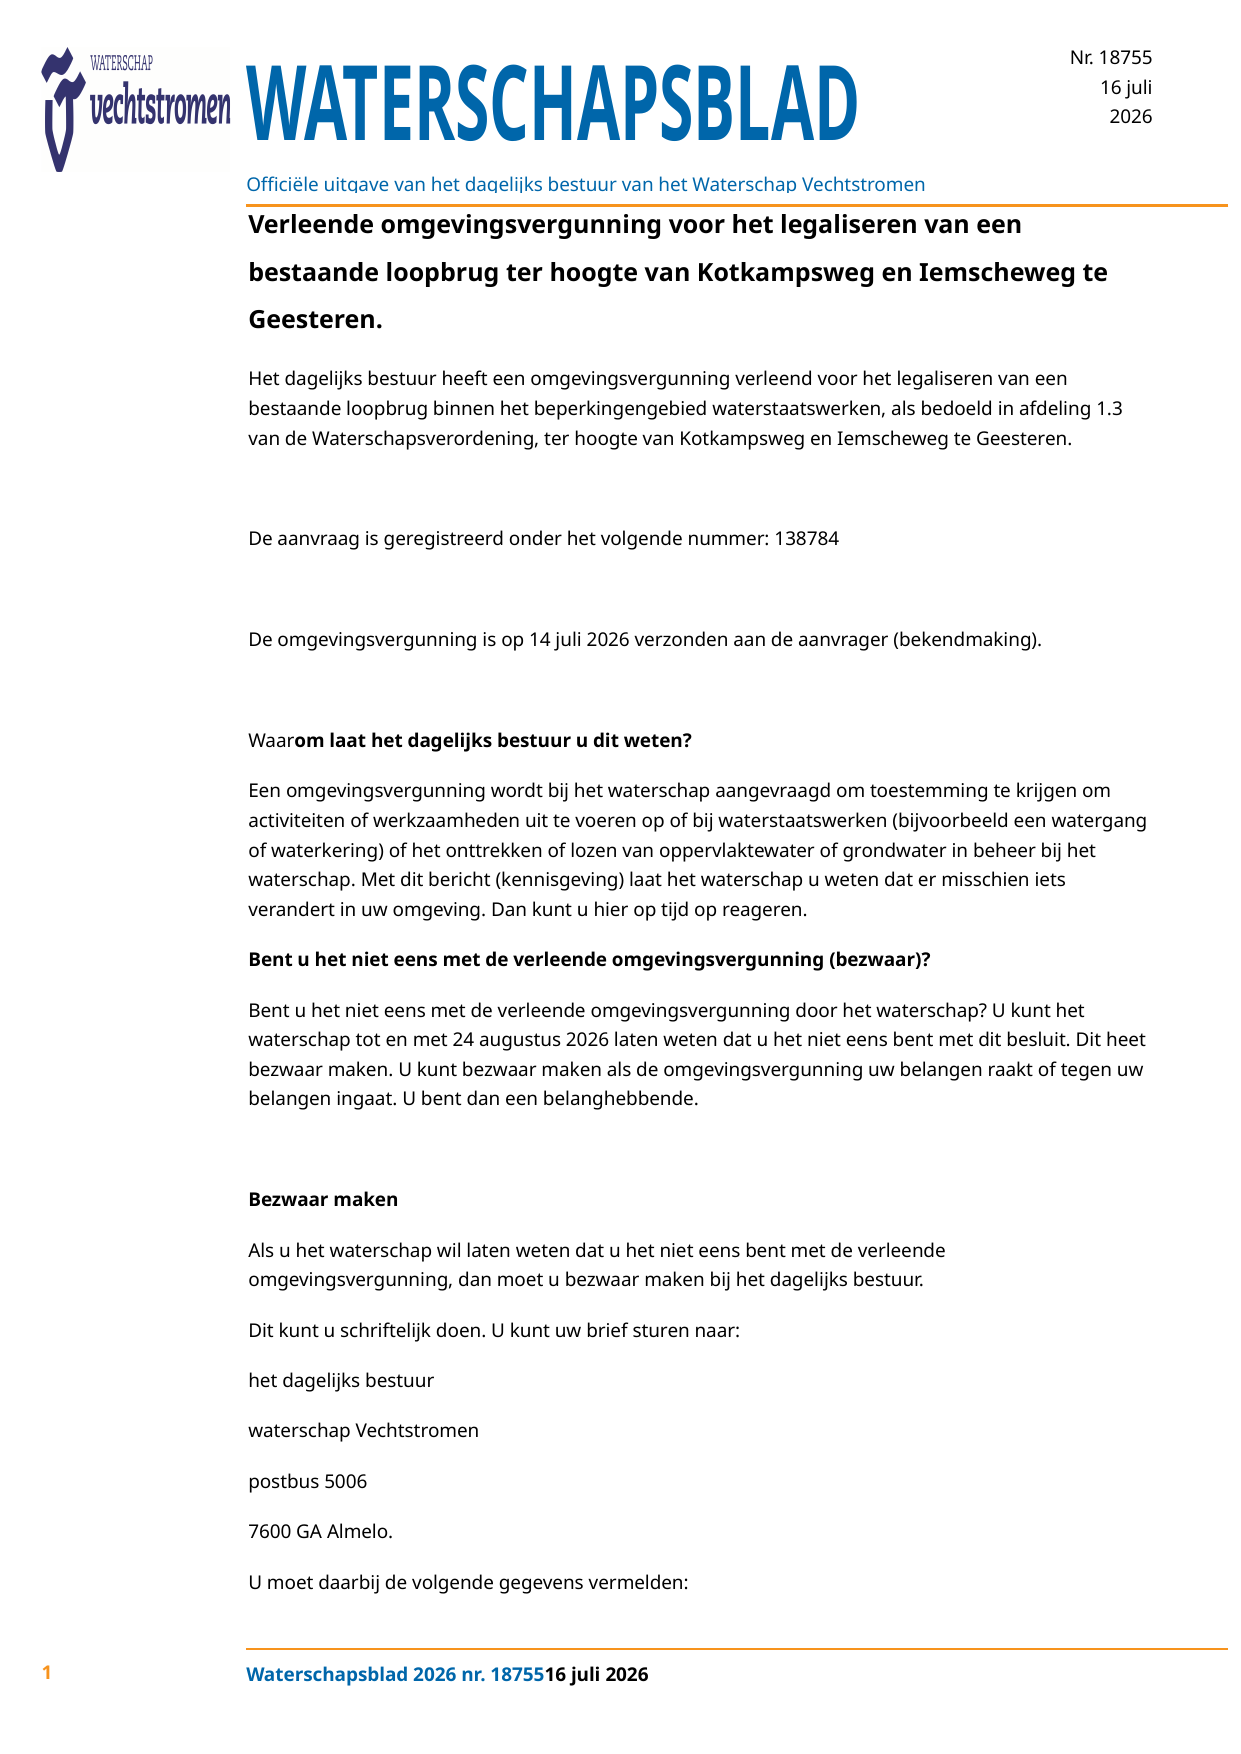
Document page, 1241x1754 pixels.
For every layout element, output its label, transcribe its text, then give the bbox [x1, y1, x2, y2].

text U moet daarbij de volgende gegevens vermelden: [248, 1569, 1152, 1594]
text 7600 GA Almelo. [248, 1518, 1152, 1544]
text het dagelijks bestuur [248, 1367, 1152, 1393]
picture [41, 47, 231, 172]
text Bezwaar maken [248, 1186, 1152, 1212]
text Verleende omgevingsvergunning voor het legaliseren van een bestaande loopbrug ter hoogte van Kotkampsweg en Iemscheweg te Geesteren. [248, 207, 1152, 336]
text waterschap Vechtstromen [248, 1418, 1152, 1443]
text De aanvraag is geregistreerd onder het volgende nummer: 138784 [248, 526, 1152, 551]
text Dit kunt u schriftelijk doen. U kunt uw brief sturen naar: [248, 1317, 1152, 1342]
text Bent u het niet eens met de verleende omgevingsvergunning (bezwaar)? [248, 946, 1152, 972]
text Waarom laat het dagelijks bestuur u dit weten? [248, 727, 1152, 753]
text postbus 5006 [248, 1468, 1152, 1494]
text Het dagelijks bestuur heeft een omgevingsvergunning verleend voor het legaliseren van een bestaande loopbrug binnen het beperkingengebied waterstaatswerken, als bedoeld in afdeling 1.3 van de Waterschapsverordening, ter hoogte van Kotkampsweg en Iemscheweg te Geesteren. [248, 366, 1152, 450]
text Als u het waterschap wil laten weten dat u het niet eens bent met de verleende omgevingsvergunning, dan moet u bezwaar maken bij het dagelijks bestuur. [248, 1237, 1152, 1292]
text Bent u het niet eens met de verleende omgevingsvergunning door het waterschap? U kunt het waterschap tot en met 24 augustus 2026 laten weten dat u het niet eens bent met dit besluit. Dit heet bezwaar maken. U kunt bezwaar maken als de omgevingsvergunning uw belangen raakt of tegen uw belangen ingaat. U bent dan een belanghebbende. [248, 997, 1152, 1111]
text Een omgevingsvergunning wordt bij het waterschap aangevraagd om toestemming te krijgen om activiteiten of werkzaamheden uit te voeren op of bij waterstaatswerken (bijvoorbeeld een watergang of waterkering) of het onttrekken of lozen van oppervlaktewater of grondwater in beheer bij het waterschap. Met dit bericht (kennisgeving) laat het waterschap u weten dat er misschien iets verandert in uw omgeving. Dan kunt u hier op tijd op reageren. [248, 778, 1152, 922]
text De omgevingsvergunning is op 14 juli 2026 verzonden aan de aanvrager (bekendmaking). [248, 626, 1152, 652]
